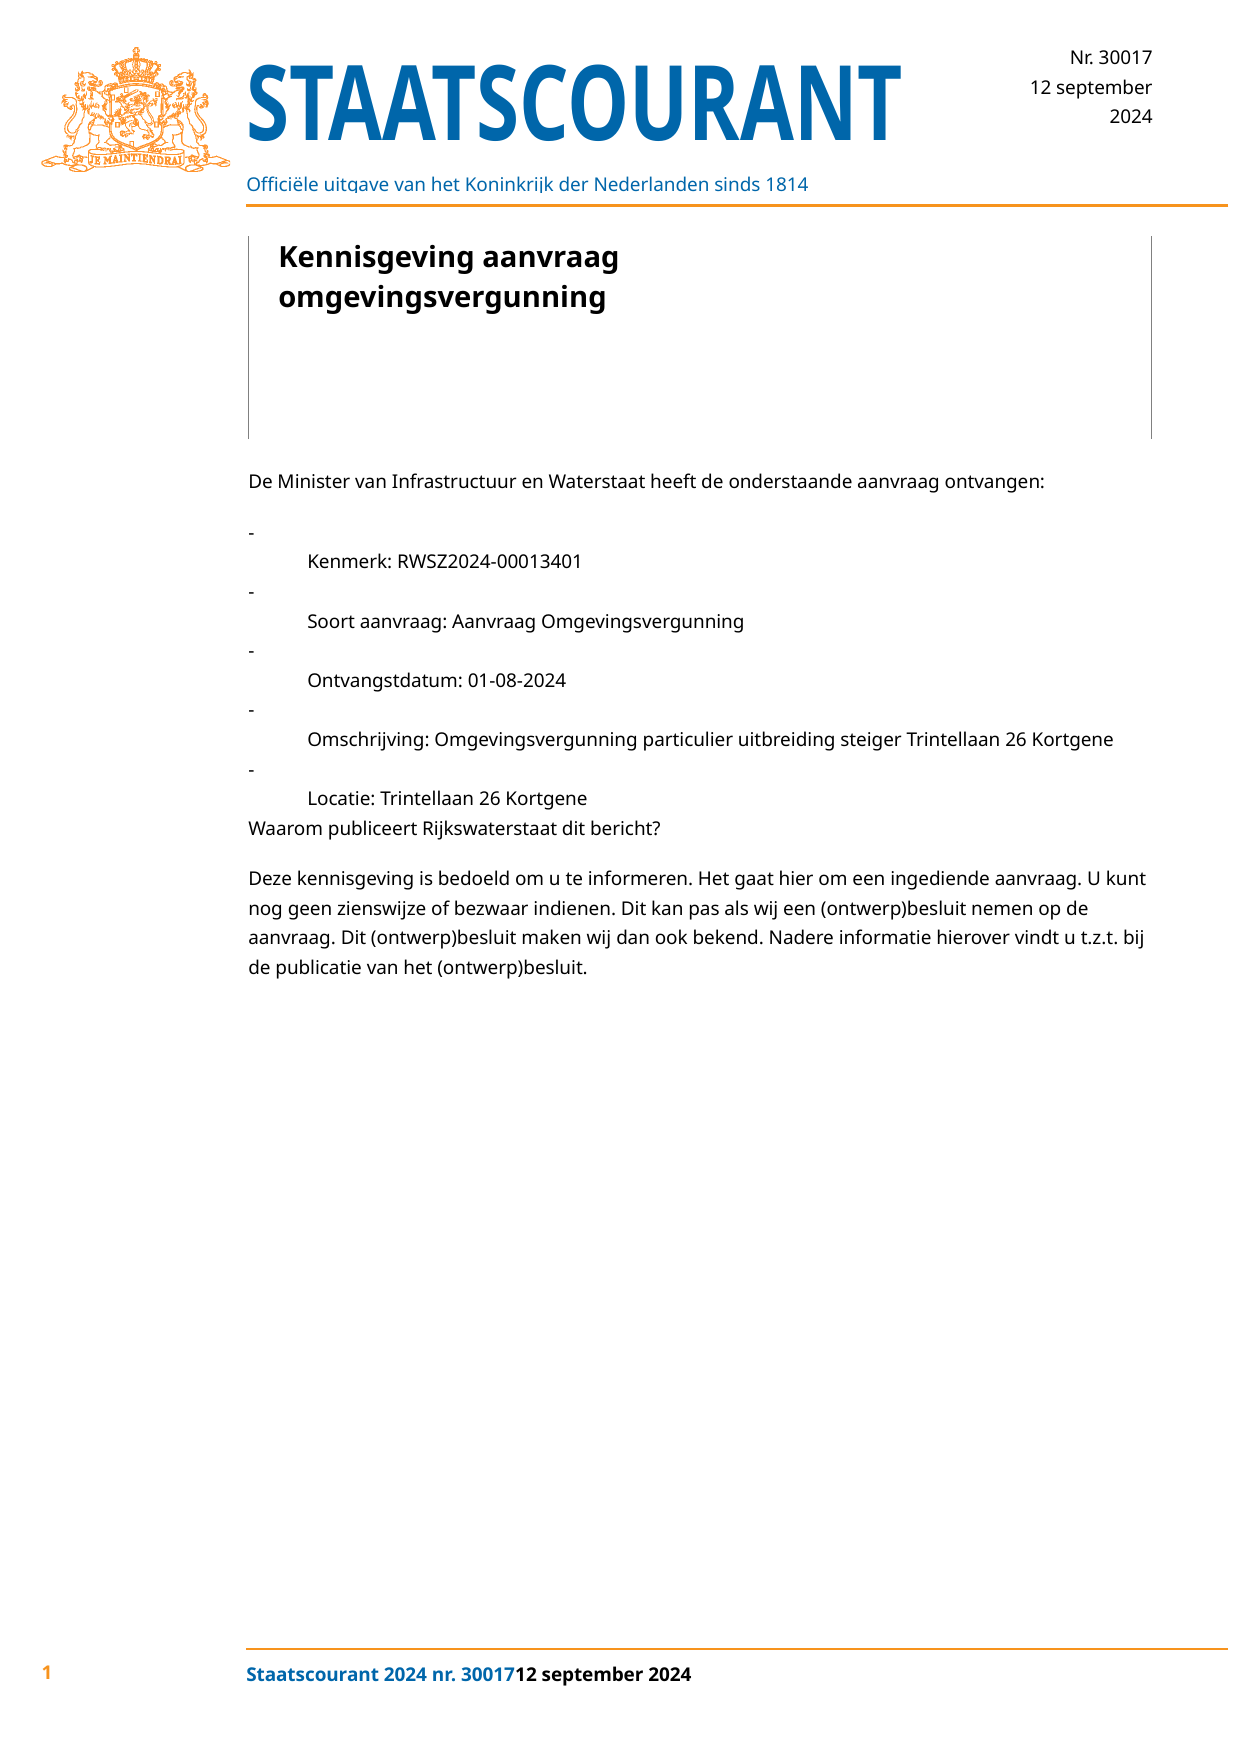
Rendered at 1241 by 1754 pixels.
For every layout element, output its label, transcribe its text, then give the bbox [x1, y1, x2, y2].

table_header Kennisgeving aanvraag omgevingsvergunning [249, 236, 850, 439]
picture [41, 47, 231, 172]
text Waarom publiceert Rijkswaterstaat dit bericht? [248, 815, 1152, 841]
list Soort aanvraag: Aanvraag Omgevingsvergunning [248, 608, 1152, 633]
text De Minister van Infrastructuur en Waterstaat heeft de onderstaande aanvraag ontvangen: [248, 469, 1152, 494]
list Omschrijving: Omgevingsvergunning particulier uitbreiding steiger Trintellaan 26 Kortgene [248, 726, 1152, 752]
table_header [850, 236, 912, 413]
list Ontvangstdatum: 01-08-2024 [248, 667, 1152, 693]
list Kenmerk: RWSZ2024-00013401 [248, 549, 1152, 574]
text Deze kennisgeving is bedoeld om u te informeren. Het gaat hier om een ingediende aanvraag. U kunt nog geen zienswijze of bezwaar indienen. Dit kan pas als wij een (ontwerp)besluit nemen op de aanvraag. Dit (ontwerp)besluit maken wij dan ook bekend. Nadere informatie hierover vindt u t.z.t. bij de publicatie van het (ontwerp)besluit. [248, 865, 1152, 980]
table_header [1090, 236, 1151, 413]
table_header [850, 414, 1151, 439]
list Locatie: Trintellaan 26 Kortgene [248, 785, 1152, 811]
picture [912, 236, 1090, 414]
